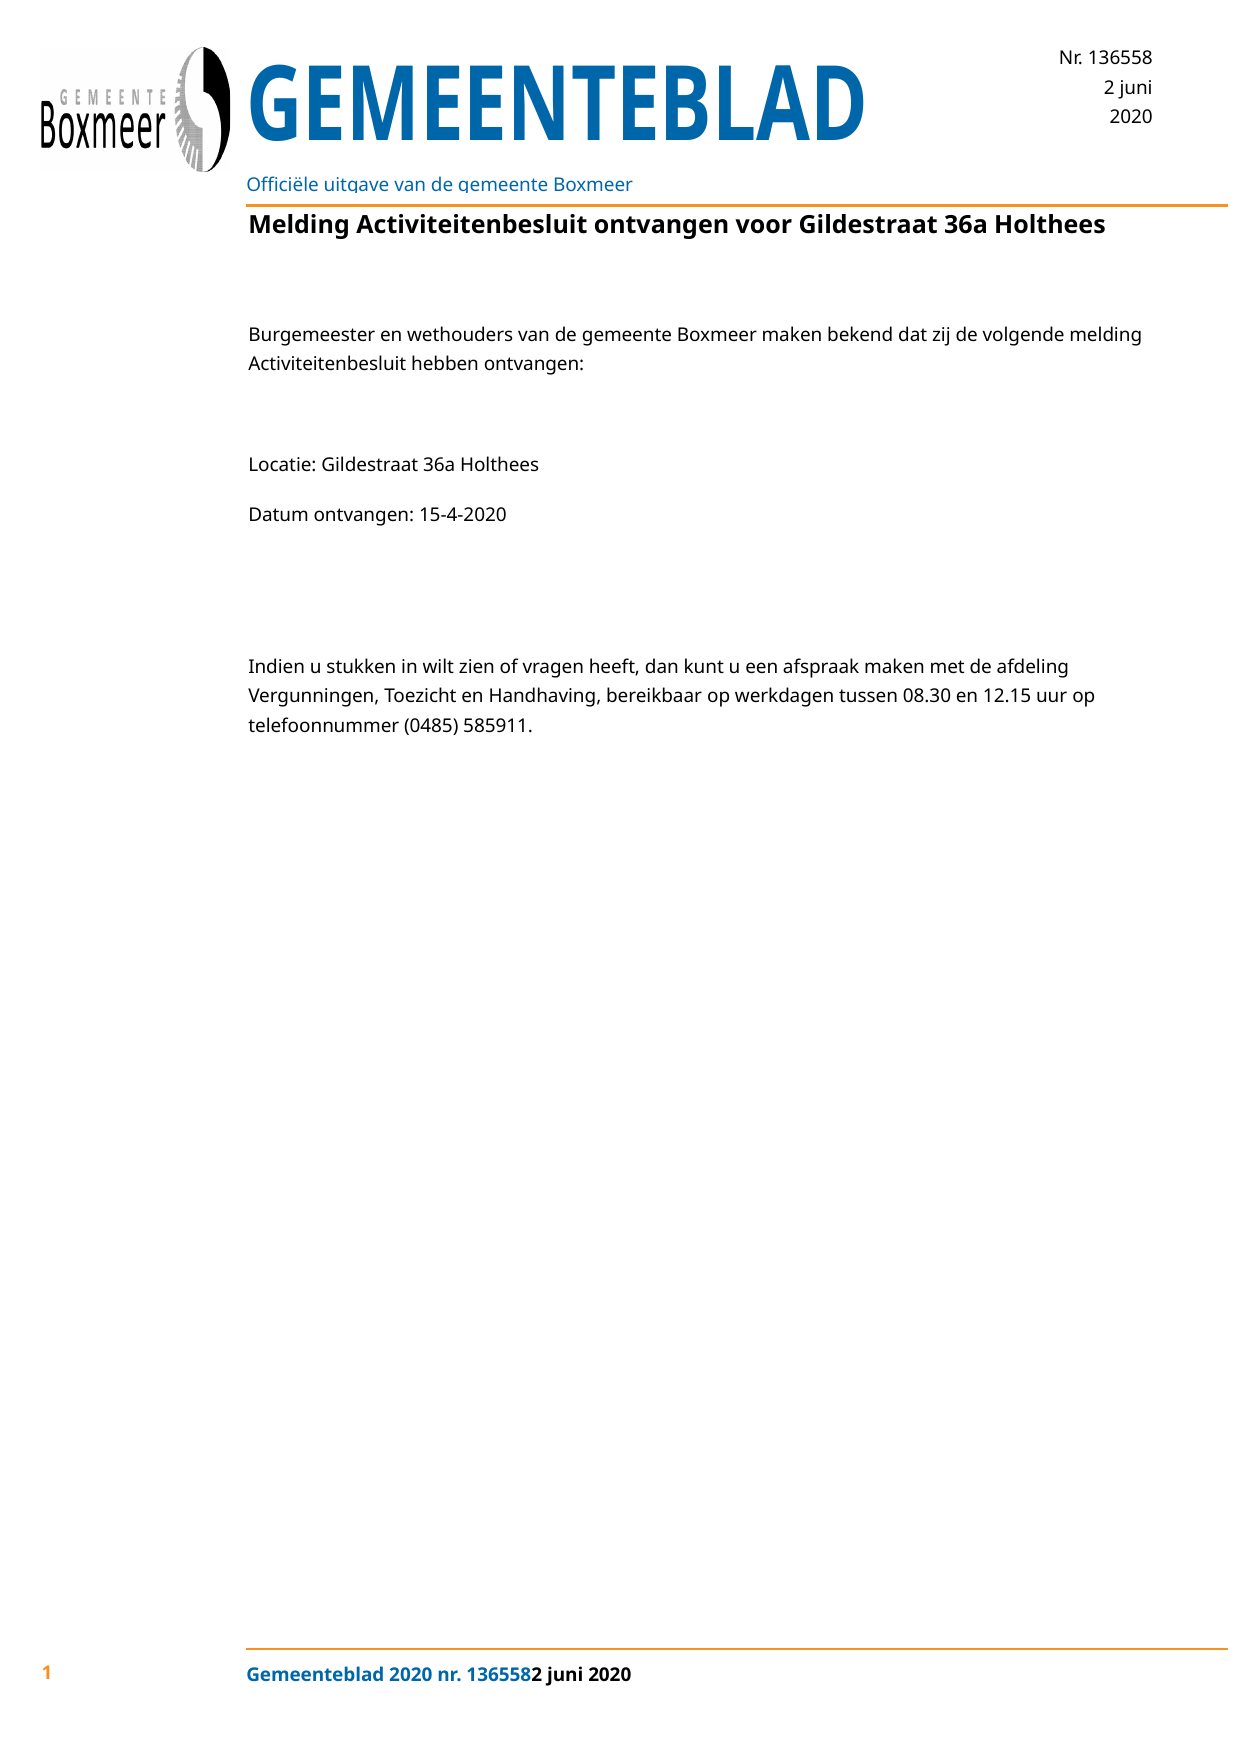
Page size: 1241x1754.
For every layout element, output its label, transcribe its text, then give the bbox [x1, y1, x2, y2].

text Melding Activiteitenbesluit ontvangen voor Gildestraat 36a Holthees [248, 207, 1152, 241]
text Burgemeester en wethouders van de gemeente Boxmeer maken bekend dat zij de volgende melding Activiteitenbesluit hebben ontvangen: [248, 321, 1152, 376]
text Indien u stukken in wilt zien of vragen heeft, dan kunt u een afspraak maken met de afdeling Vergunningen, Toezicht en Handhaving, bereikbaar op werkdagen tussen 08.30 en 12.15 uur op telefoonnummer (0485) 585911. [248, 653, 1152, 738]
text Locatie: Gildestraat 36a Holthees [248, 451, 1152, 477]
text Datum ontvangen: 15-4-2020 [248, 502, 1152, 527]
picture [41, 47, 231, 172]
